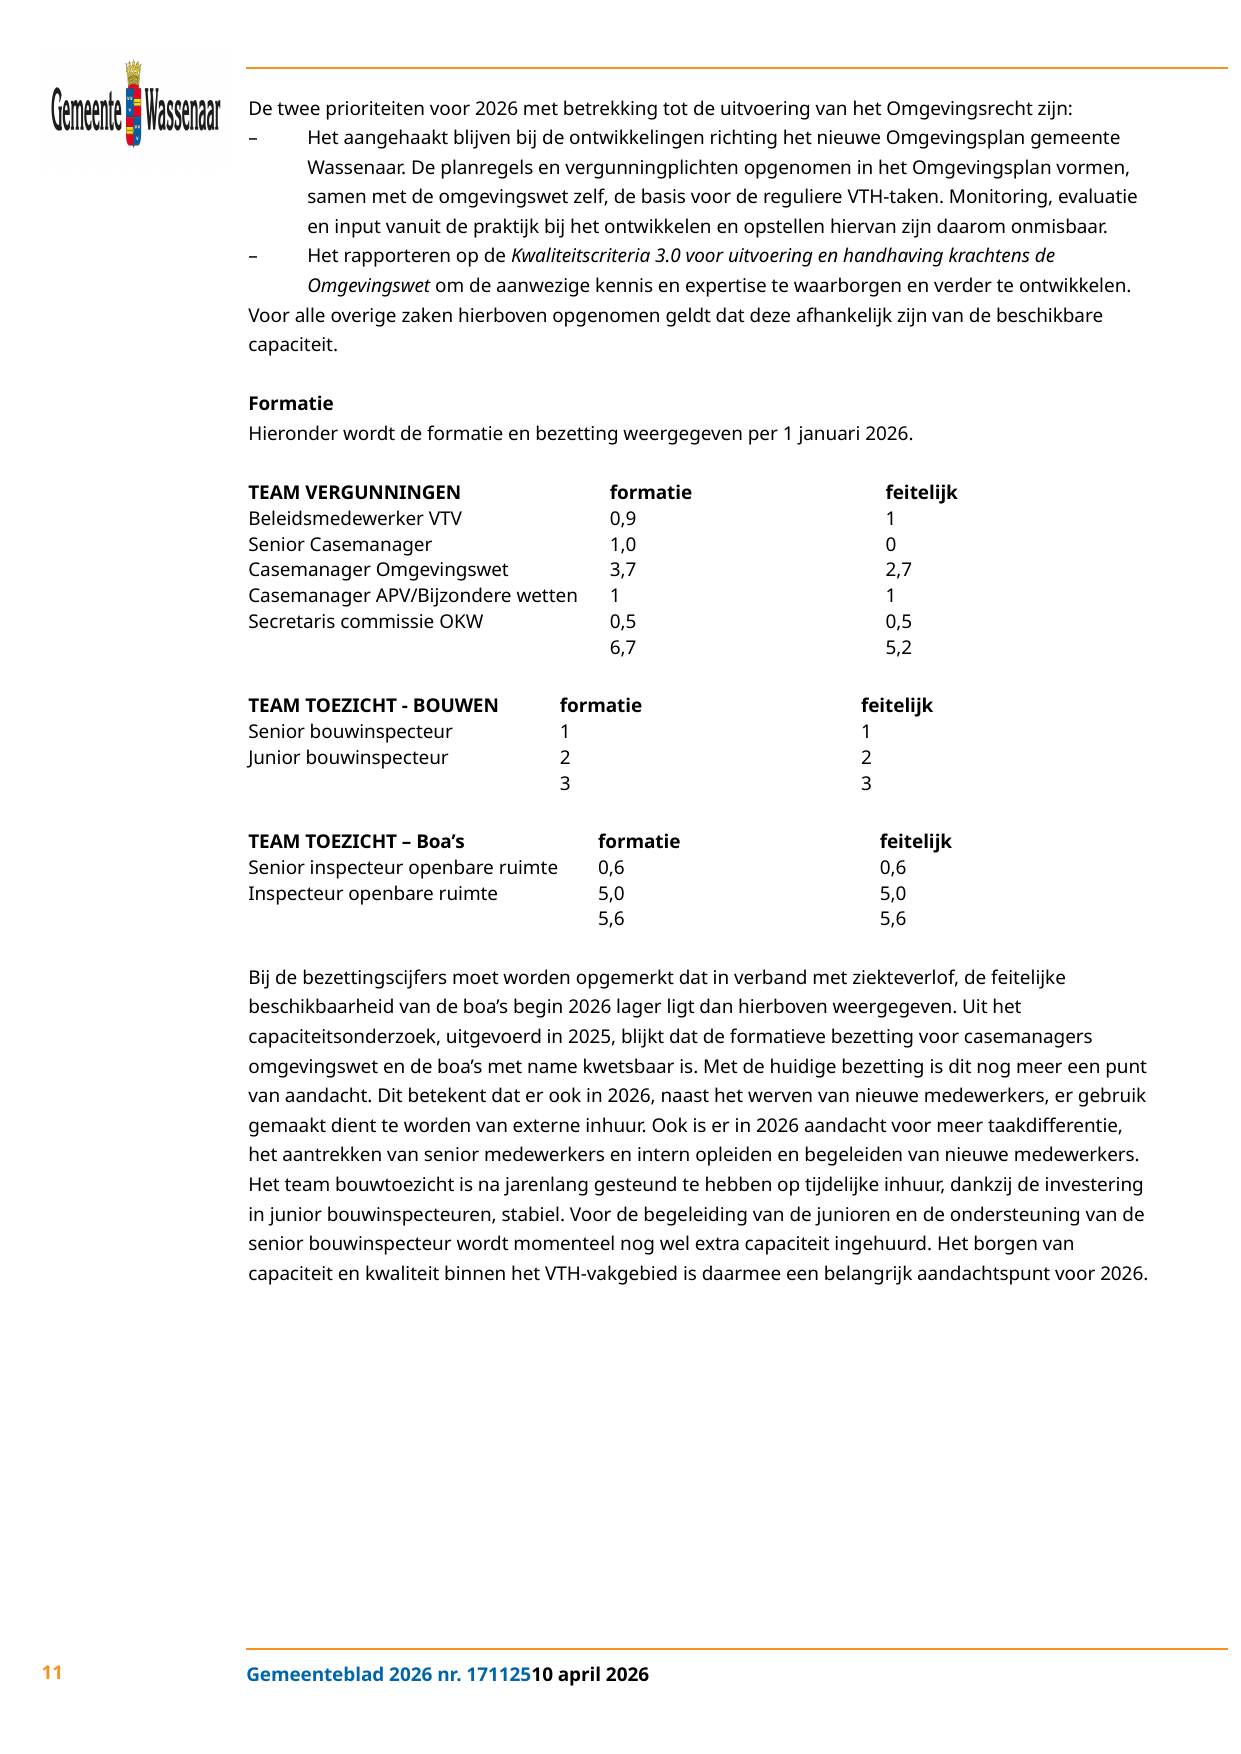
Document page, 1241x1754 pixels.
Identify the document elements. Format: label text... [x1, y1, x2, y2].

table_cell Casemanager Omgevingswet [248, 557, 609, 582]
table_cell 5,0 [880, 880, 1152, 906]
table_cell Inspecteur openbare ruimte [248, 880, 598, 906]
table_cell 5,2 [885, 634, 1152, 659]
table_cell 1 [610, 583, 885, 608]
table_cell 3,7 [610, 557, 885, 582]
table_cell Secretaris commissie OKW [248, 608, 609, 634]
table_cell 6,7 [610, 634, 885, 659]
table_cell 0,9 [610, 505, 885, 531]
table_cell 0,6 [598, 854, 879, 880]
table_cell 5,6 [598, 906, 879, 931]
table_cell 0,5 [885, 608, 1152, 634]
table_header TEAM VERGUNNINGEN [248, 480, 609, 505]
table_cell 3 [560, 770, 861, 795]
text Formatie [248, 391, 1152, 416]
table_cell 2 [560, 744, 861, 770]
table_cell 0,6 [880, 854, 1152, 880]
table_cell 1 [885, 583, 1152, 608]
text De twee prioriteiten voor 2026 met betrekking tot de uitvoering van het Omgevingsrecht zijn: [248, 95, 1152, 121]
table_cell 1,0 [610, 531, 885, 557]
table_cell 1 [560, 718, 861, 744]
text Hieronder wordt de formatie en bezetting weergegeven per 1 januari 2026. [248, 420, 1152, 446]
table_cell 2 [861, 744, 1152, 770]
text Bij de bezettingscijfers moet worden opgemerkt dat in verband met ziekteverlof, de feitelijke beschikbaarheid van de boa’s begin 2026 lager ligt dan hierboven weergegeven. Uit het capaciteitsonderzoek, uitgevoerd in 2025, blijkt dat de formatieve bezetting voor casemanagers omgevingswet en de boa’s met name kwetsbaar is. Met de huidige bezetting is dit nog meer een punt van aandacht. Dit betekent dat er ook in 2026, naast het werven van nieuwe medewerkers, er gebruik gemaakt dient te worden van externe inhuur. Ook is er in 2026 aandacht voor meer taakdifferentie, het aantrekken van senior medewerkers en intern opleiden en begeleiden van nieuwe medewerkers. Het team bouwtoezicht is na jarenlang gesteund te hebben op tijdelijke inhuur, dankzij de investering in junior bouwinspecteuren, stabiel. Voor de begeleiding van de junioren en de ondersteuning van de senior bouwinspecteur wordt momenteel nog wel extra capaciteit ingehuurd. Het borgen van capaciteit en kwaliteit binnen het VTH-vakgebied is daarmee een belangrijk aandachtspunt voor 2026. [248, 964, 1152, 1286]
table_cell Senior Casemanager [248, 531, 609, 557]
table_cell Casemanager APV/Bijzondere wetten [248, 583, 609, 608]
table_cell 5,6 [880, 906, 1152, 931]
table_cell 2,7 [885, 557, 1152, 582]
table_cell Junior bouwinspecteur [248, 744, 559, 770]
table_header TEAM TOEZICHT – Boa’s [248, 828, 598, 854]
table_header feitelijk [880, 828, 1152, 854]
table_cell 1 [861, 718, 1152, 744]
table_header TEAM TOEZICHT - BOUWEN [248, 693, 559, 718]
table_cell Beleidsmedewerker VTV [248, 505, 609, 531]
table_header feitelijk [861, 693, 1152, 718]
table_cell 0 [885, 531, 1152, 557]
table_cell [248, 634, 609, 659]
text Voor alle overige zaken hierboven opgenomen geldt dat deze afhankelijk zijn van de beschikbare capaciteit. [248, 302, 1152, 357]
table_header formatie [610, 480, 885, 505]
table_header formatie [560, 693, 861, 718]
table_cell [248, 770, 559, 795]
table_header feitelijk [885, 480, 1152, 505]
table_cell 3 [861, 770, 1152, 795]
table_cell 0,5 [610, 608, 885, 634]
table_cell Senior bouwinspecteur [248, 718, 559, 744]
table_header formatie [598, 828, 879, 854]
table_cell Senior inspecteur openbare ruimte [248, 854, 598, 880]
table_cell 5,0 [598, 880, 879, 906]
table_cell 1 [885, 505, 1152, 531]
list Het aangehaakt blijven bij de ontwikkelingen richting het nieuwe Omgevingsplan gemeente Wassenaar. De planregels en vergunningplichten opgenomen in het Omgevingsplan vormen, samen met de omgevingswet zelf, de basis voor de reguliere VTH-taken. Monitoring, evaluatie en input vanuit de praktijk bij het ontwikkelen en opstellen hiervan zijn daarom onmisbaar. [248, 124, 1152, 239]
picture [41, 47, 231, 172]
table_cell [248, 906, 598, 931]
list Het rapporteren op de Kwaliteitscriteria 3.0 voor uitvoering en handhaving krachtens de Omgevingswet om de aanwezige kennis en expertise te waarborgen en verder te ontwikkelen. [248, 243, 1152, 298]
